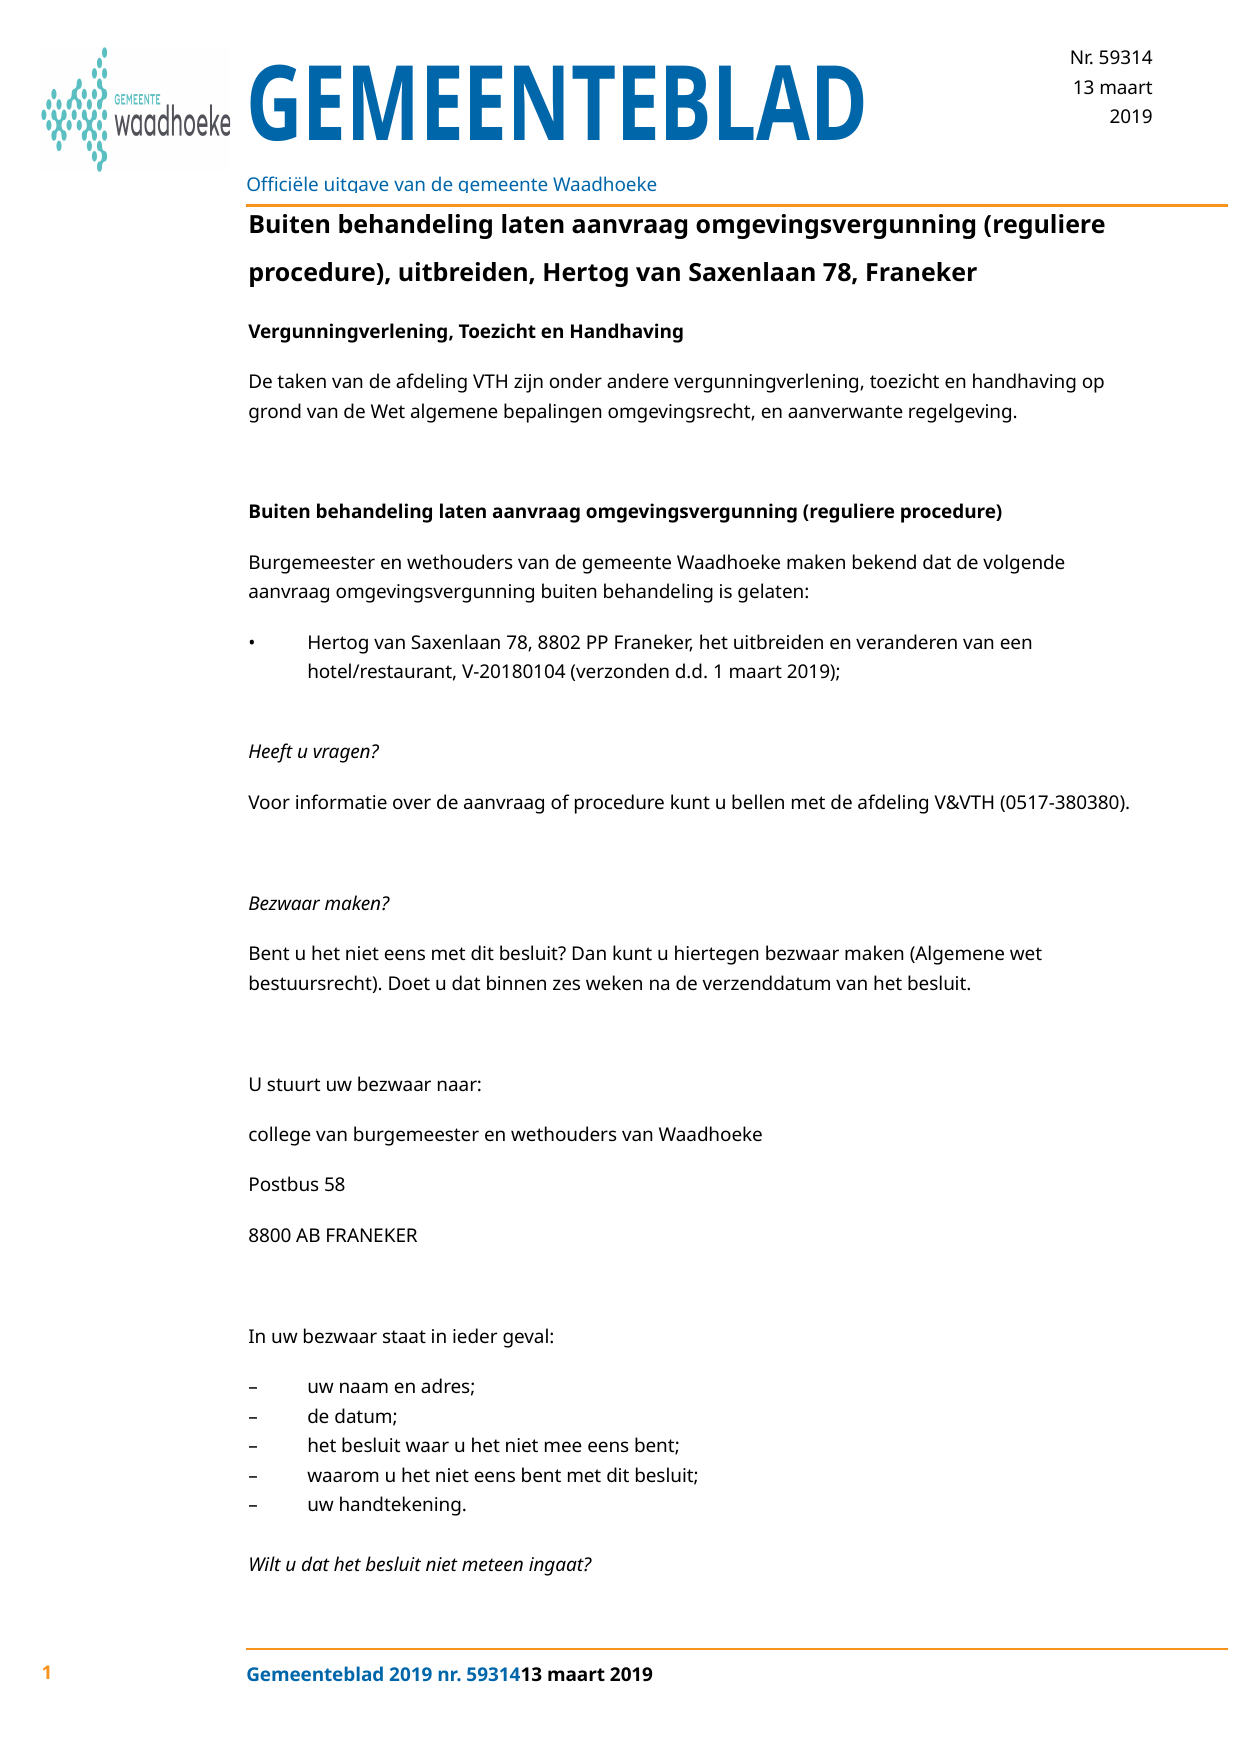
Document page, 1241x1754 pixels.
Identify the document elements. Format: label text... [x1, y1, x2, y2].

picture [41, 47, 231, 172]
text In uw bezwaar staat in ieder geval: [248, 1323, 1152, 1349]
text Vergunningverlening, Toezicht en Handhaving [248, 318, 1152, 344]
text Heeft u vragen? [248, 739, 1152, 764]
text 8800 AB FRANEKER [248, 1222, 1152, 1248]
text Postbus 58 [248, 1172, 1152, 1197]
list de datum; [248, 1403, 1152, 1429]
text Buiten behandeling laten aanvraag omgevingsvergunning (reguliere procedure) [248, 499, 1152, 524]
text Buiten behandeling laten aanvraag omgevingsvergunning (reguliere procedure), uitbreiden, Hertog van Saxenlaan 78, Franeker [248, 207, 1152, 288]
list waarom u het niet eens bent met dit besluit; [248, 1462, 1152, 1488]
list uw handtekening. [248, 1492, 1152, 1517]
text De taken van de afdeling VTH zijn onder andere vergunningverlening, toezicht en handhaving op grond van de Wet algemene bepalingen omgevingsrecht, en aanverwante regelgeving. [248, 368, 1152, 424]
text college van burgemeester en wethouders van Waadhoeke [248, 1121, 1152, 1147]
text U stuurt uw bezwaar naar: [248, 1071, 1152, 1097]
text Bent u het niet eens met dit besluit? Dan kunt u hiertegen bezwaar maken (Algemene wet bestuursrecht). Doet u dat binnen zes weken na de verzenddatum van het besluit. [248, 940, 1152, 996]
text Burgemeester en wethouders van de gemeente Waadhoeke maken bekend dat de volgende aanvraag omgevingsvergunning buiten behandeling is gelaten: [248, 549, 1152, 604]
text Voor informatie over de aanvraag of procedure kunt u bellen met de afdeling V&VTH (0517-380380). [248, 789, 1152, 815]
list uw naam en adres; [248, 1373, 1152, 1399]
list het besluit waar u het niet mee eens bent; [248, 1432, 1152, 1458]
list Hertog van Saxenlaan 78, 8802 PP Franeker, het uitbreiden en veranderen van een hotel/restaurant, V-20180104 (verzonden d.d. 1 maart 2019); [248, 629, 1152, 684]
text Wilt u dat het besluit niet meteen ingaat? [248, 1551, 1152, 1577]
text Bezwaar maken? [248, 890, 1152, 916]
